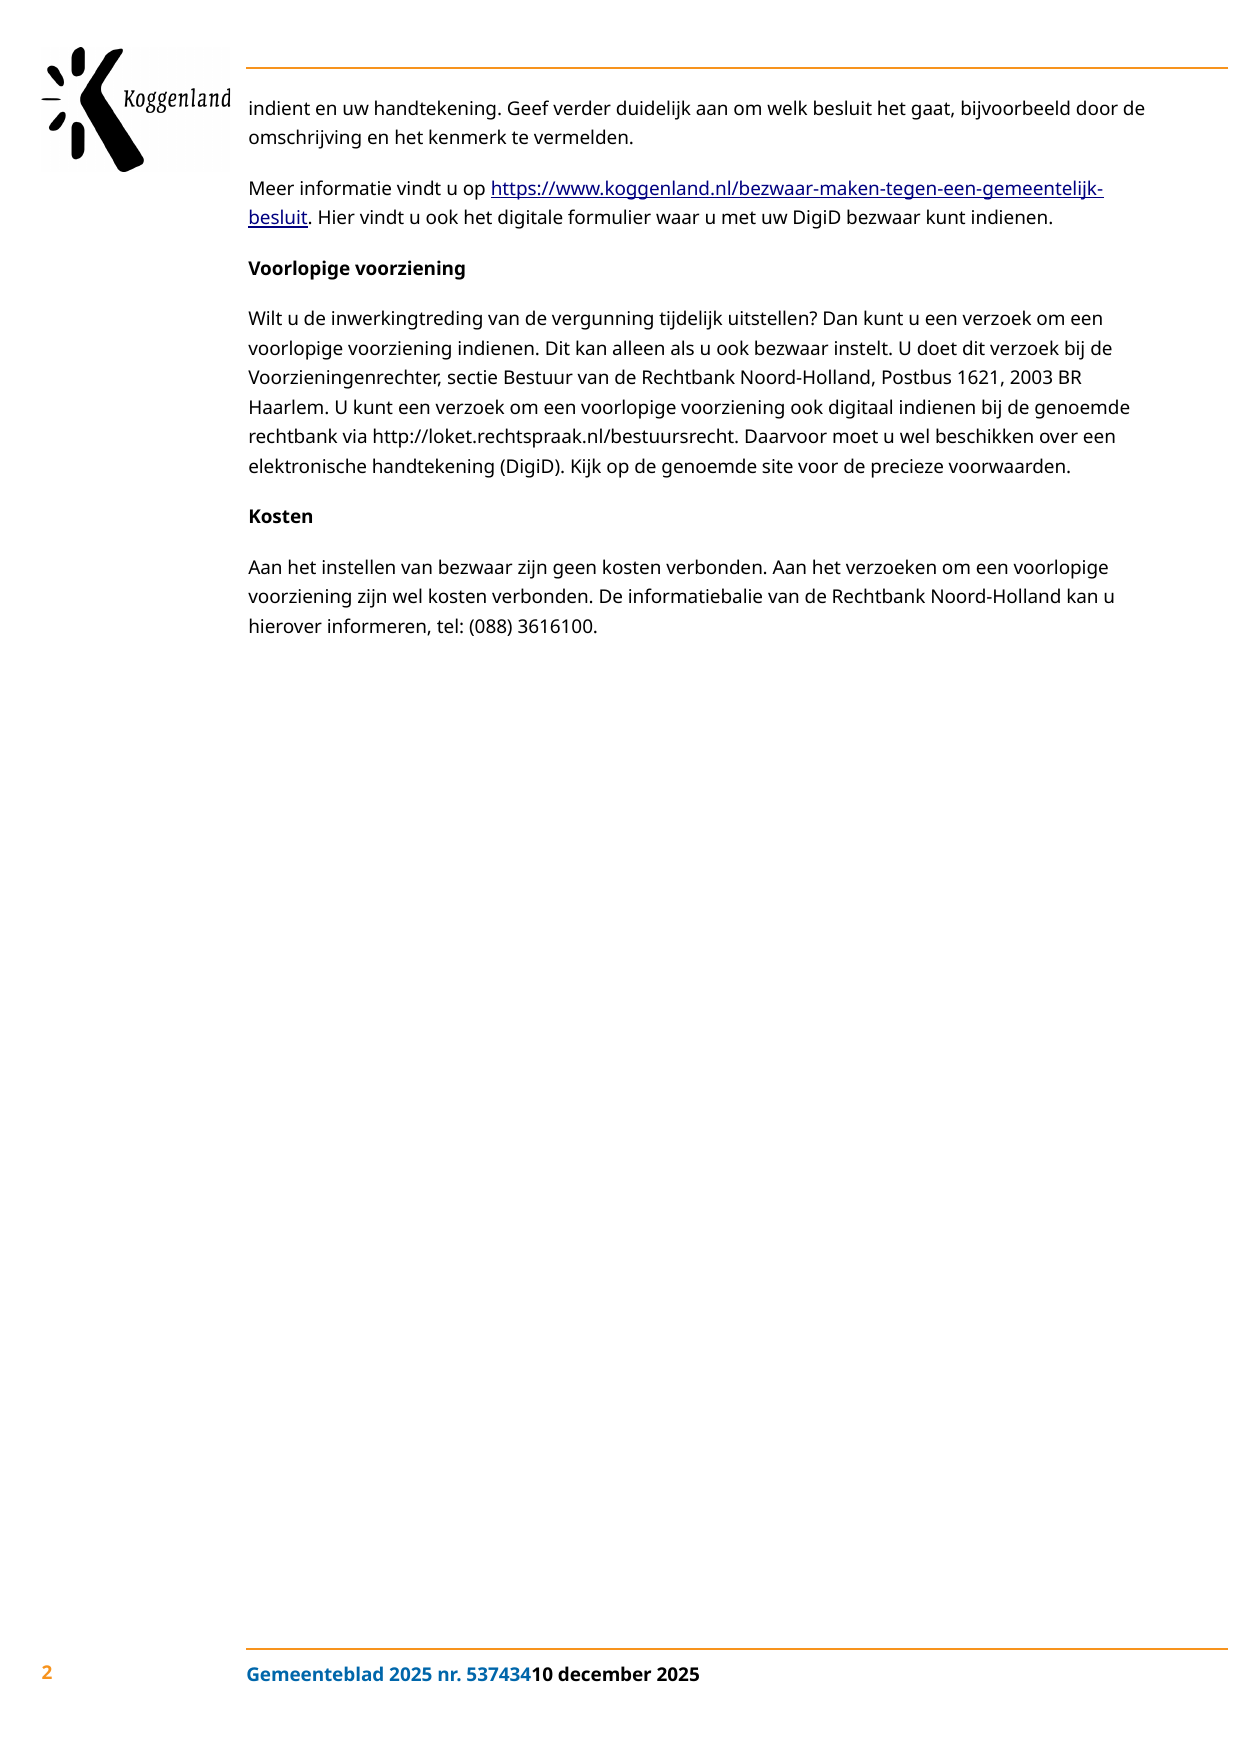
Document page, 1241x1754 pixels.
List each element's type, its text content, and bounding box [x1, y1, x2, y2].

picture [41, 47, 231, 172]
text Meer informatie vindt u op https://www.koggenland.nl/bezwaar-maken-tegen-een-gemeentelijk-besluit. Hier vindt u ook het digitale formulier waar u met uw DigiD bezwaar kunt indienen. [248, 175, 1152, 230]
text indient en uw handtekening. Geef verder duidelijk aan om welk besluit het gaat, bijvoorbeeld door de omschrijving en het kenmerk te vermelden. [248, 95, 1152, 150]
text Aan het instellen van bezwaar zijn geen kosten verbonden. Aan het verzoeken om een voorlopige voorziening zijn wel kosten verbonden. De informatiebalie van de Rechtbank Noord-Holland kan u hierover informeren, tel: (088) 3616100. [248, 554, 1152, 639]
text Wilt u de inwerkingtreding van de vergunning tijdelijk uitstellen? Dan kunt u een verzoek om een voorlopige voorziening indienen. Dit kan alleen als u ook bezwaar instelt. U doet dit verzoek bij de Voorzieningenrechter, sectie Bestuur van de Rechtbank Noord-Holland, Postbus 1621, 2003 BR Haarlem. U kunt een verzoek om een voorlopige voorziening ook digitaal indienen bij de genoemde rechtbank via http://loket.rechtspraak.nl/bestuursrecht. Daarvoor moet u wel beschikken over een elektronische handtekening (DigiD). Kijk op de genoemde site voor de precieze voorwaarden. [248, 305, 1152, 479]
text Kosten [248, 503, 1152, 529]
text Voorlopige voorziening [248, 255, 1152, 281]
